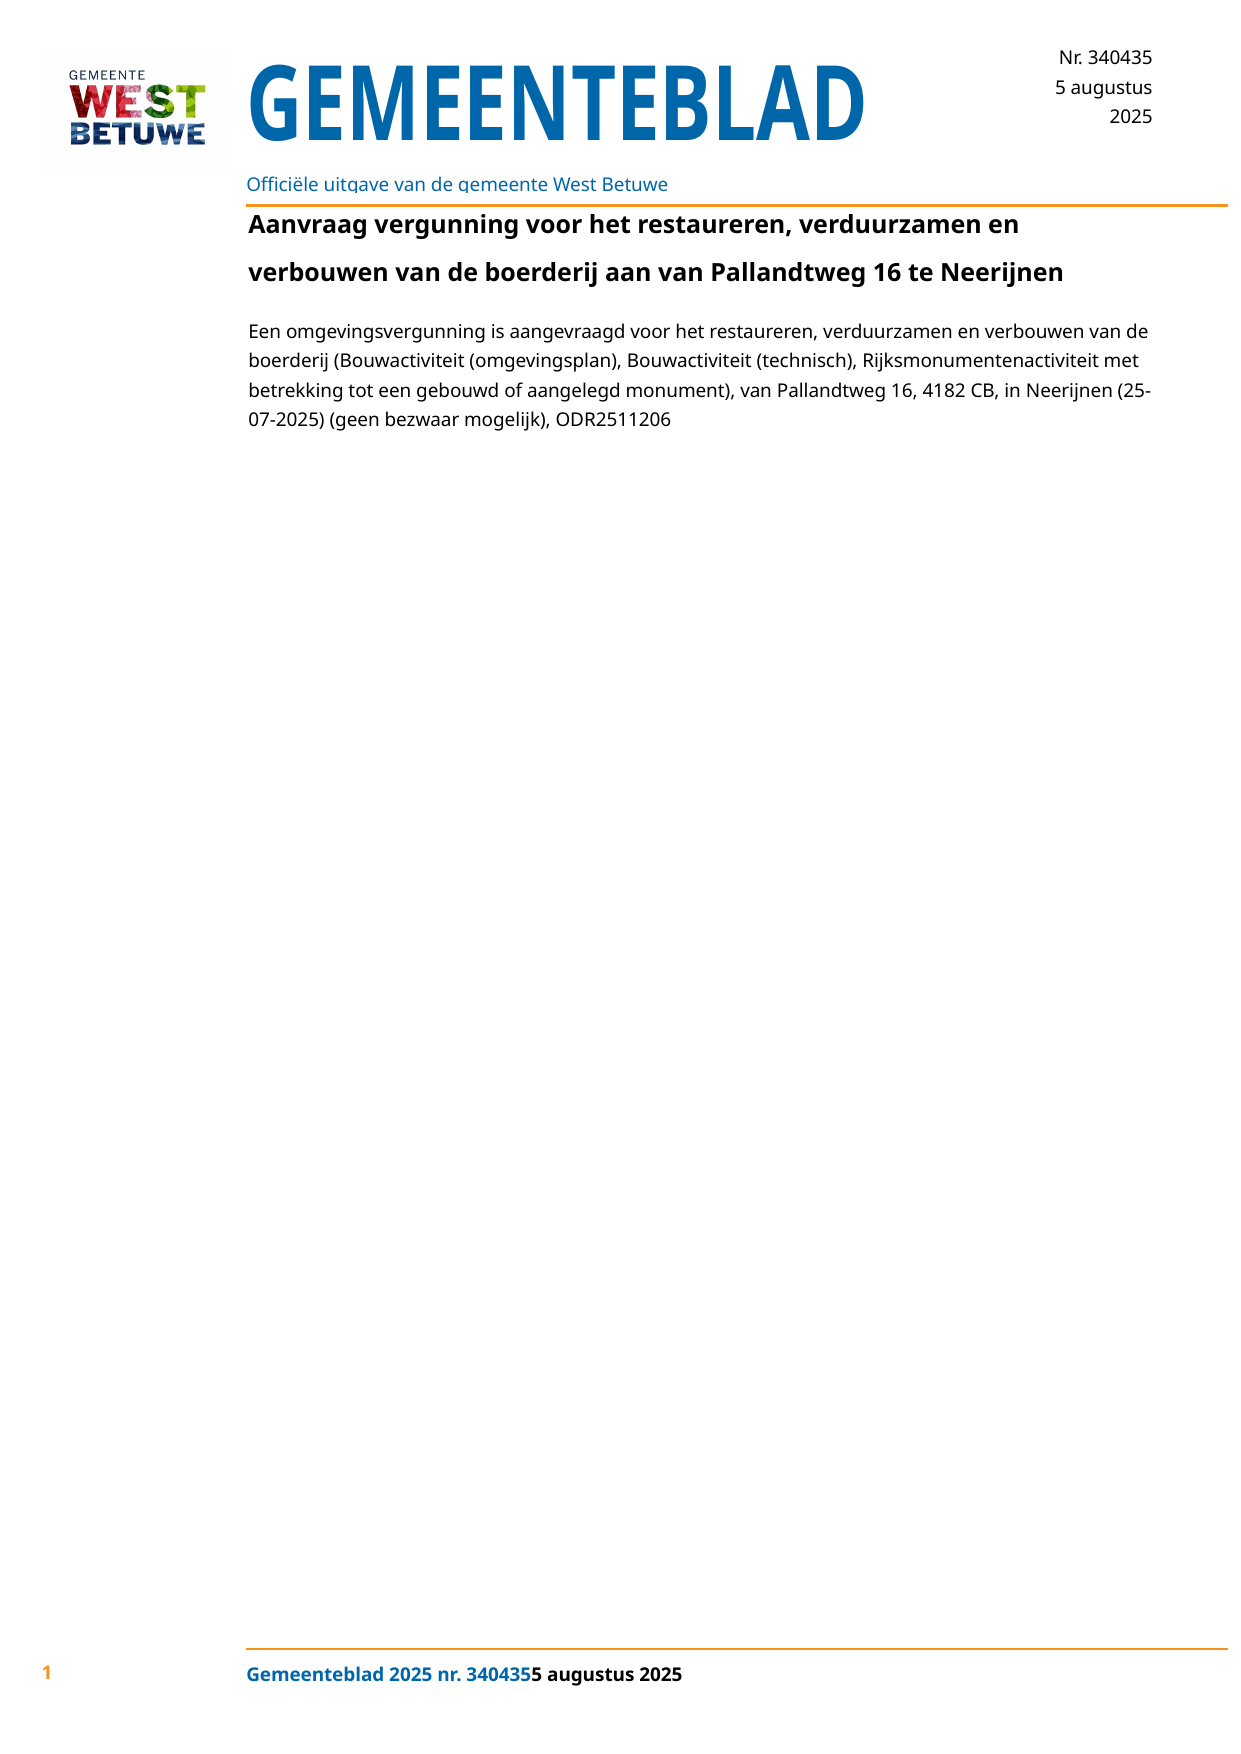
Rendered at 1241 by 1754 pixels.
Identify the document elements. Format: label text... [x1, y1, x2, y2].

text Aanvraag vergunning voor het restaureren, verduurzamen en verbouwen van de boerderij aan van Pallandtweg 16 te Neerijnen [248, 207, 1152, 288]
text Een omgevingsvergunning is aangevraagd voor het restaureren, verduurzamen en verbouwen van de boerderij (Bouwactiviteit (omgevingsplan), Bouwactiviteit (technisch), Rijksmonumentenactiviteit met betrekking tot een gebouwd of aangelegd monument), van Pallandtweg 16, 4182 CB, in Neerijnen (25-07-2025) (geen bezwaar mogelijk), ODR2511206 [248, 318, 1152, 432]
picture [41, 47, 231, 172]
